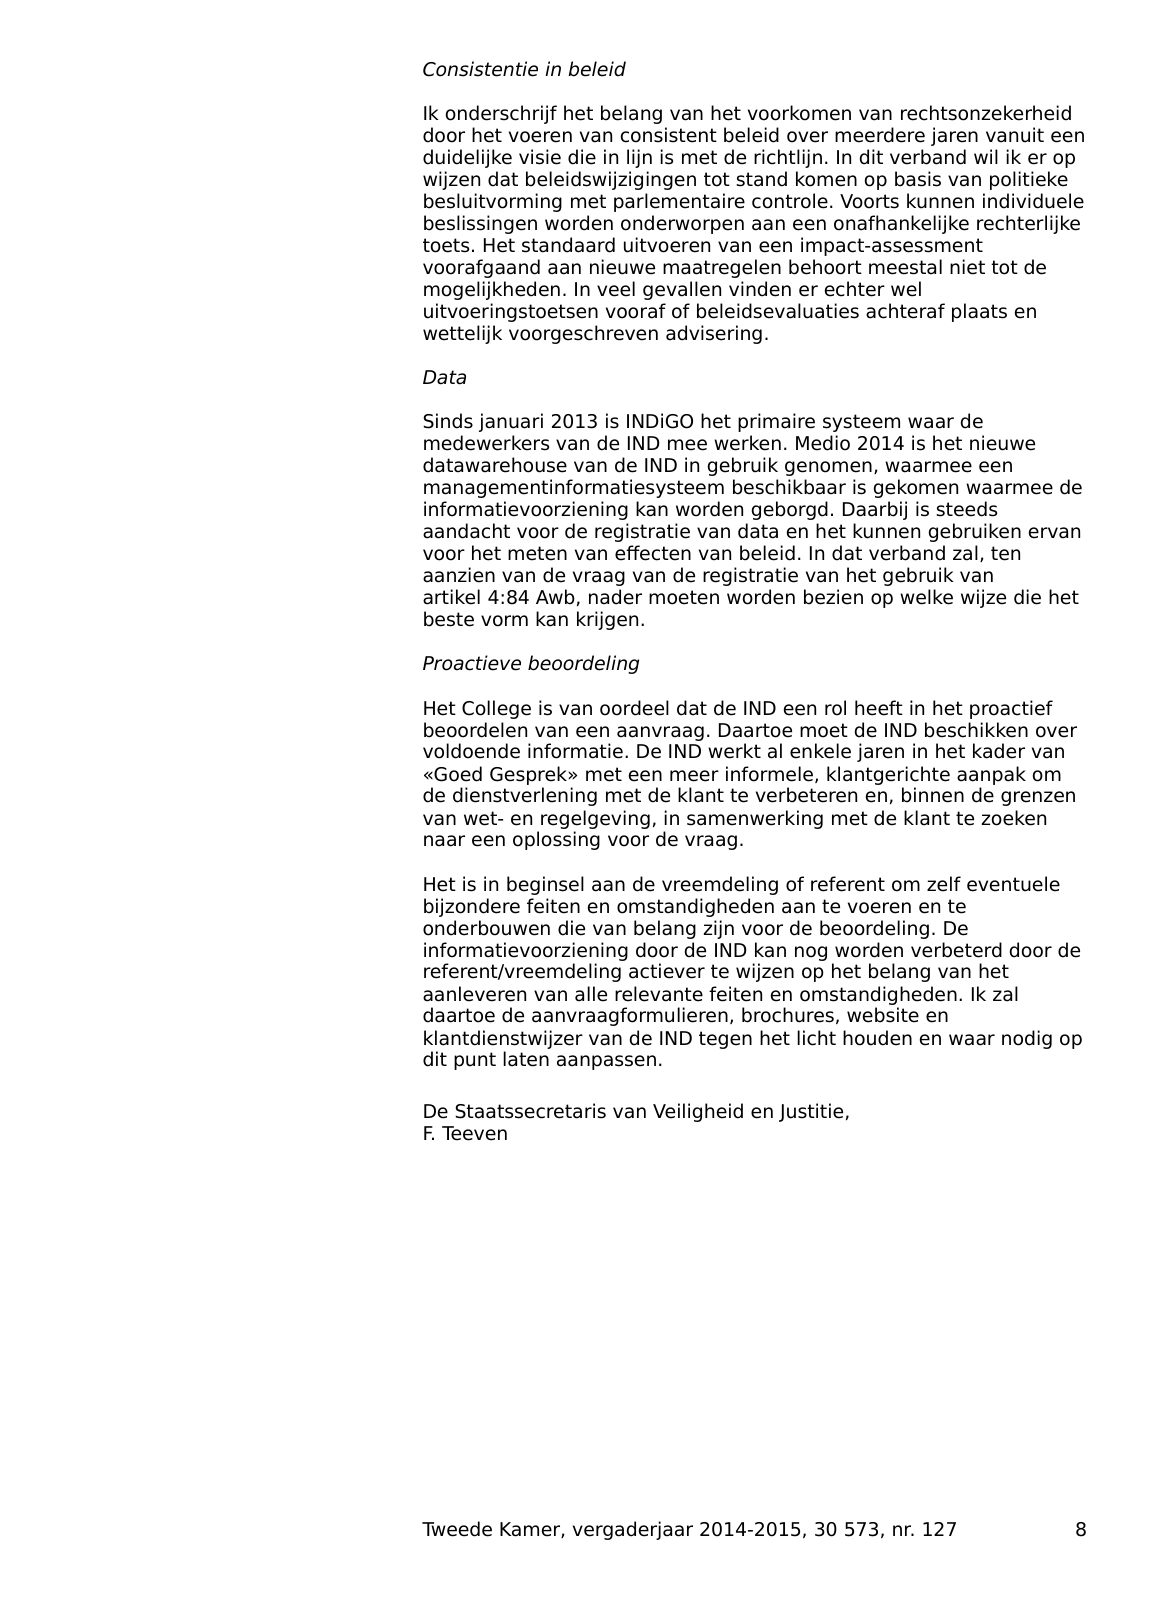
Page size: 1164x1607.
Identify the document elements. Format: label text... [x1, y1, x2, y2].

text Het is in beginsel aan de vreemdeling of referent om zelf eventuele bijzondere feiten en omstandigheden aan te voeren en te onderbouwen die van belang zijn voor de beoordeling. De informatievoorziening door de IND kan nog worden verbeterd door de referent/vreemdeling actiever te wijzen op het belang van het aanleveren van alle relevante feiten en omstandigheden. Ik zal daartoe de aanvraagformulieren, brochures, website en klantdienstwijzer van de IND tegen het licht houden en waar nodig op dit punt laten aanpassen. [422, 873, 1087, 1071]
text Sinds januari 2013 is INDiGO het primaire systeem waar de medewerkers van de IND mee werken. Medio 2014 is het nieuwe datawarehouse van de IND in gebruik genomen, waarmee een managementinformatiesysteem beschikbaar is gekomen waarmee de informatievoorziening kan worden geborgd. Daarbij is steeds aandacht voor de registratie van data en het kunnen gebruiken ervan voor het meten van effecten van beleid. In dat verband zal, ten aanzien van de vraag van de registratie van het gebruik van artikel 4:84 Awb, nader moeten worden bezien op welke wijze die het beste vorm kan krijgen. [422, 411, 1087, 631]
subtitle Data [422, 367, 1087, 389]
subtitle Proactieve beoordeling [422, 653, 1087, 675]
text Het College is van oordeel dat de IND een rol heeft in het proactief beoordelen van een aanvraag. Daartoe moet de IND beschikken over voldoende informatie. De IND werkt al enkele jaren in het kader van «Goed Gesprek» met een meer informele, klantgerichte aanpak om de dienstverlening met de klant te verbeteren en, binnen de grenzen van wet- en regelgeving, in samenwerking met de klant te zoeken naar een oplossing voor de vraag. [422, 697, 1087, 851]
text De Staatssecretaris van Veiligheid en Justitie, F. Teeven [422, 1101, 1087, 1145]
subtitle Consistentie in beleid [422, 59, 1087, 81]
text Ik onderschrijf het belang van het voorkomen van rechtsonzekerheid door het voeren van consistent beleid over meerdere jaren vanuit een duidelijke visie die in lijn is met de richtlijn. In dit verband wil ik er op wijzen dat beleidswijzigingen tot stand komen op basis van politieke besluitvorming met parlementaire controle. Voorts kunnen individuele beslissingen worden onderworpen aan een onafhankelijke rechterlijke toets. Het standaard uitvoeren van een impact-assessment voorafgaand aan nieuwe maatregelen behoort meestal niet tot de mogelijkheden. In veel gevallen vinden er echter wel uitvoeringstoetsen vooraf of beleidsevaluaties achteraf plaats en wettelijk voorgeschreven advisering. [422, 103, 1087, 345]
